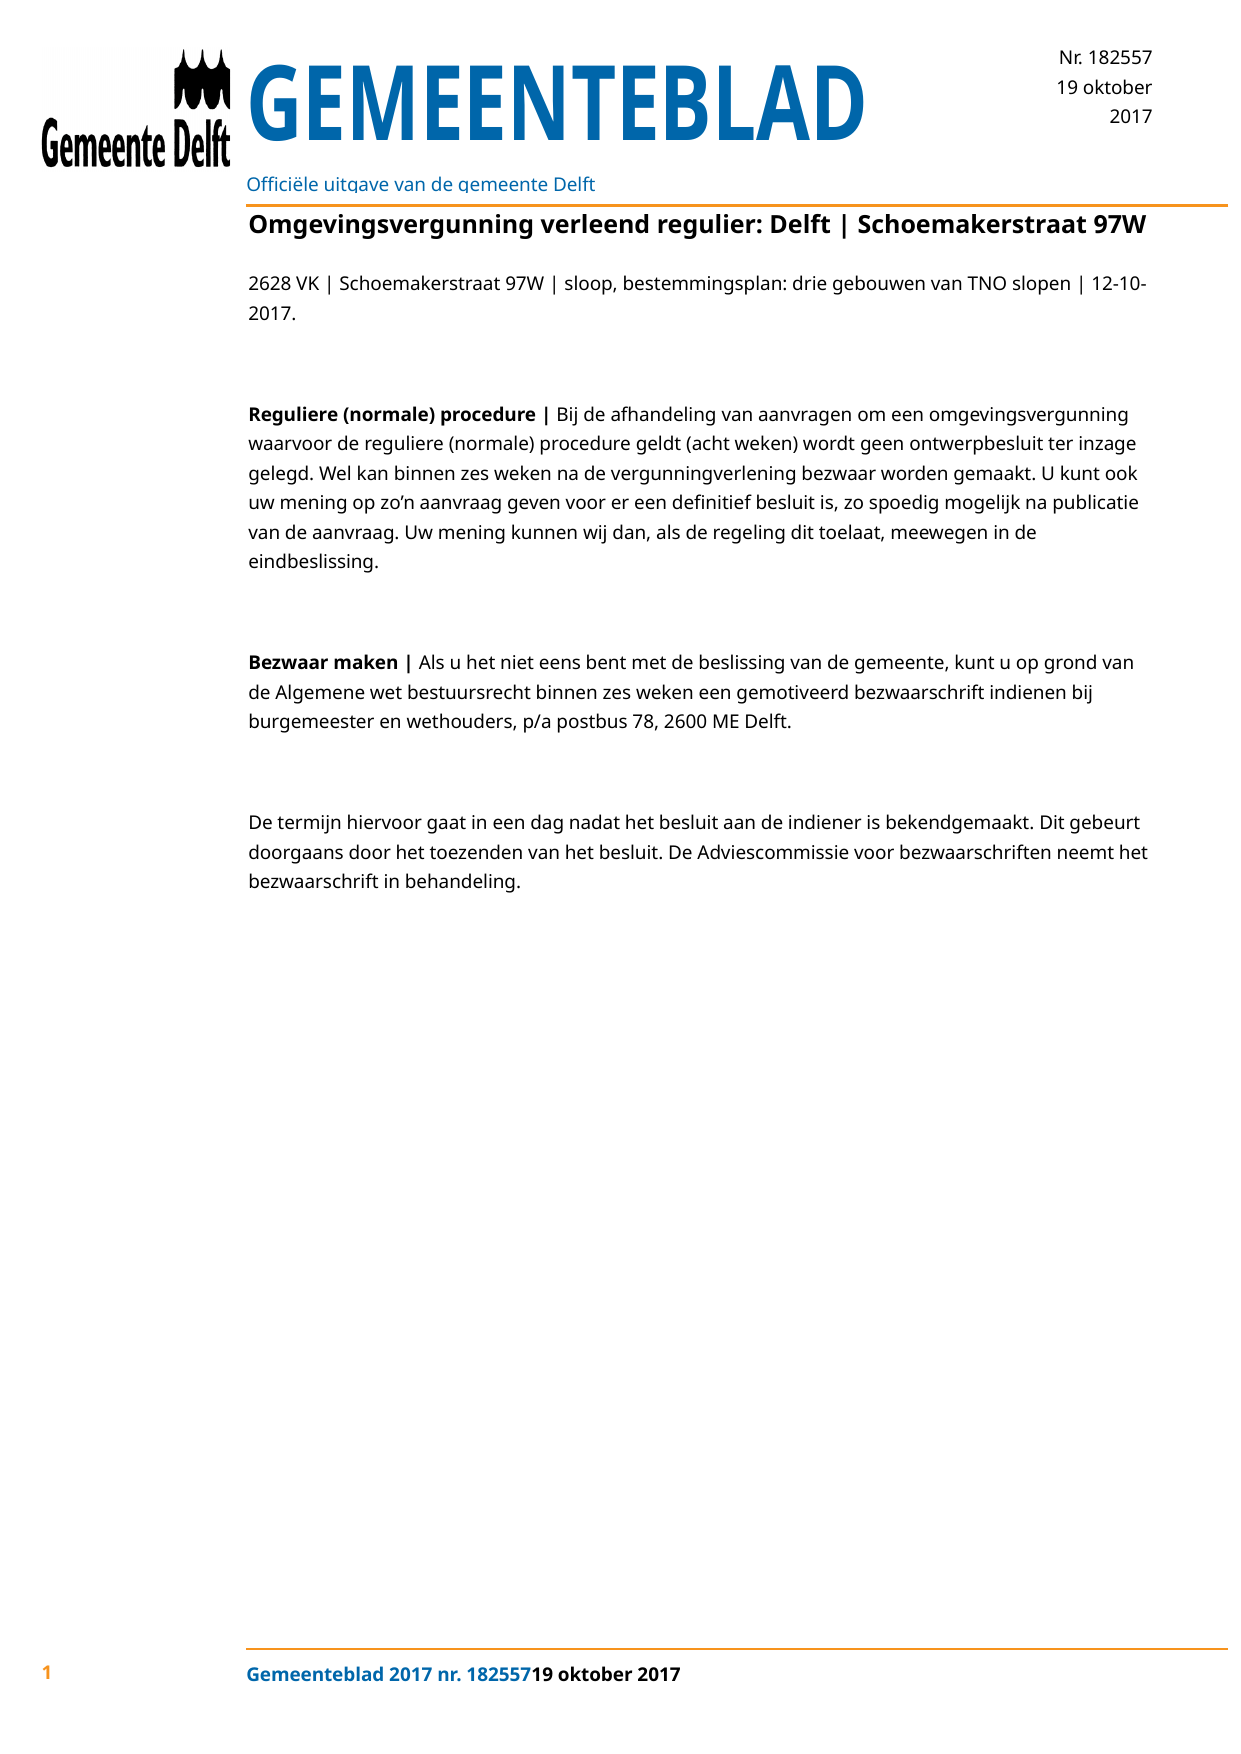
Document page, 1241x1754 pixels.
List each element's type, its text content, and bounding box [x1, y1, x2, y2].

text Reguliere (normale) procedure | Bij de afhandeling van aanvragen om een omgevingsvergunning waarvoor de reguliere (normale) procedure geldt (acht weken) wordt geen ontwerpbesluit ter inzage gelegd. Wel kan binnen zes weken na de vergunningverlening bezwaar worden gemaakt. U kunt ook uw mening op zo’n aanvraag geven voor er een definitief besluit is, zo spoedig mogelijk na publicatie van de aanvraag. Uw mening kunnen wij dan, als de regeling dit toelaat, meewegen in de eindbeslissing. [248, 401, 1152, 574]
text Omgevingsvergunning verleend regulier: Delft | Schoemakerstraat 97W [248, 207, 1152, 241]
text Bezwaar maken | Als u het niet eens bent met de beslissing van de gemeente, kunt u op grond van de Algemene wet bestuursrecht binnen zes weken een gemotiveerd bezwaarschrift indienen bij burgemeester en wethouders, p/a postbus 78, 2600 ME Delft. [248, 649, 1152, 734]
text De termijn hiervoor gaat in een dag nadat het besluit aan de indiener is bekendgemaakt. Dit gebeurt doorgaans door het toezenden van het besluit. De Adviescommissie voor bezwaarschriften neemt het bezwaarschrift in behandeling. [248, 809, 1152, 894]
picture [41, 47, 231, 172]
text 2628 VK | Schoemakerstraat 97W | sloop, bestemmingsplan: drie gebouwen van TNO slopen | 12-10-2017. [248, 270, 1152, 326]
